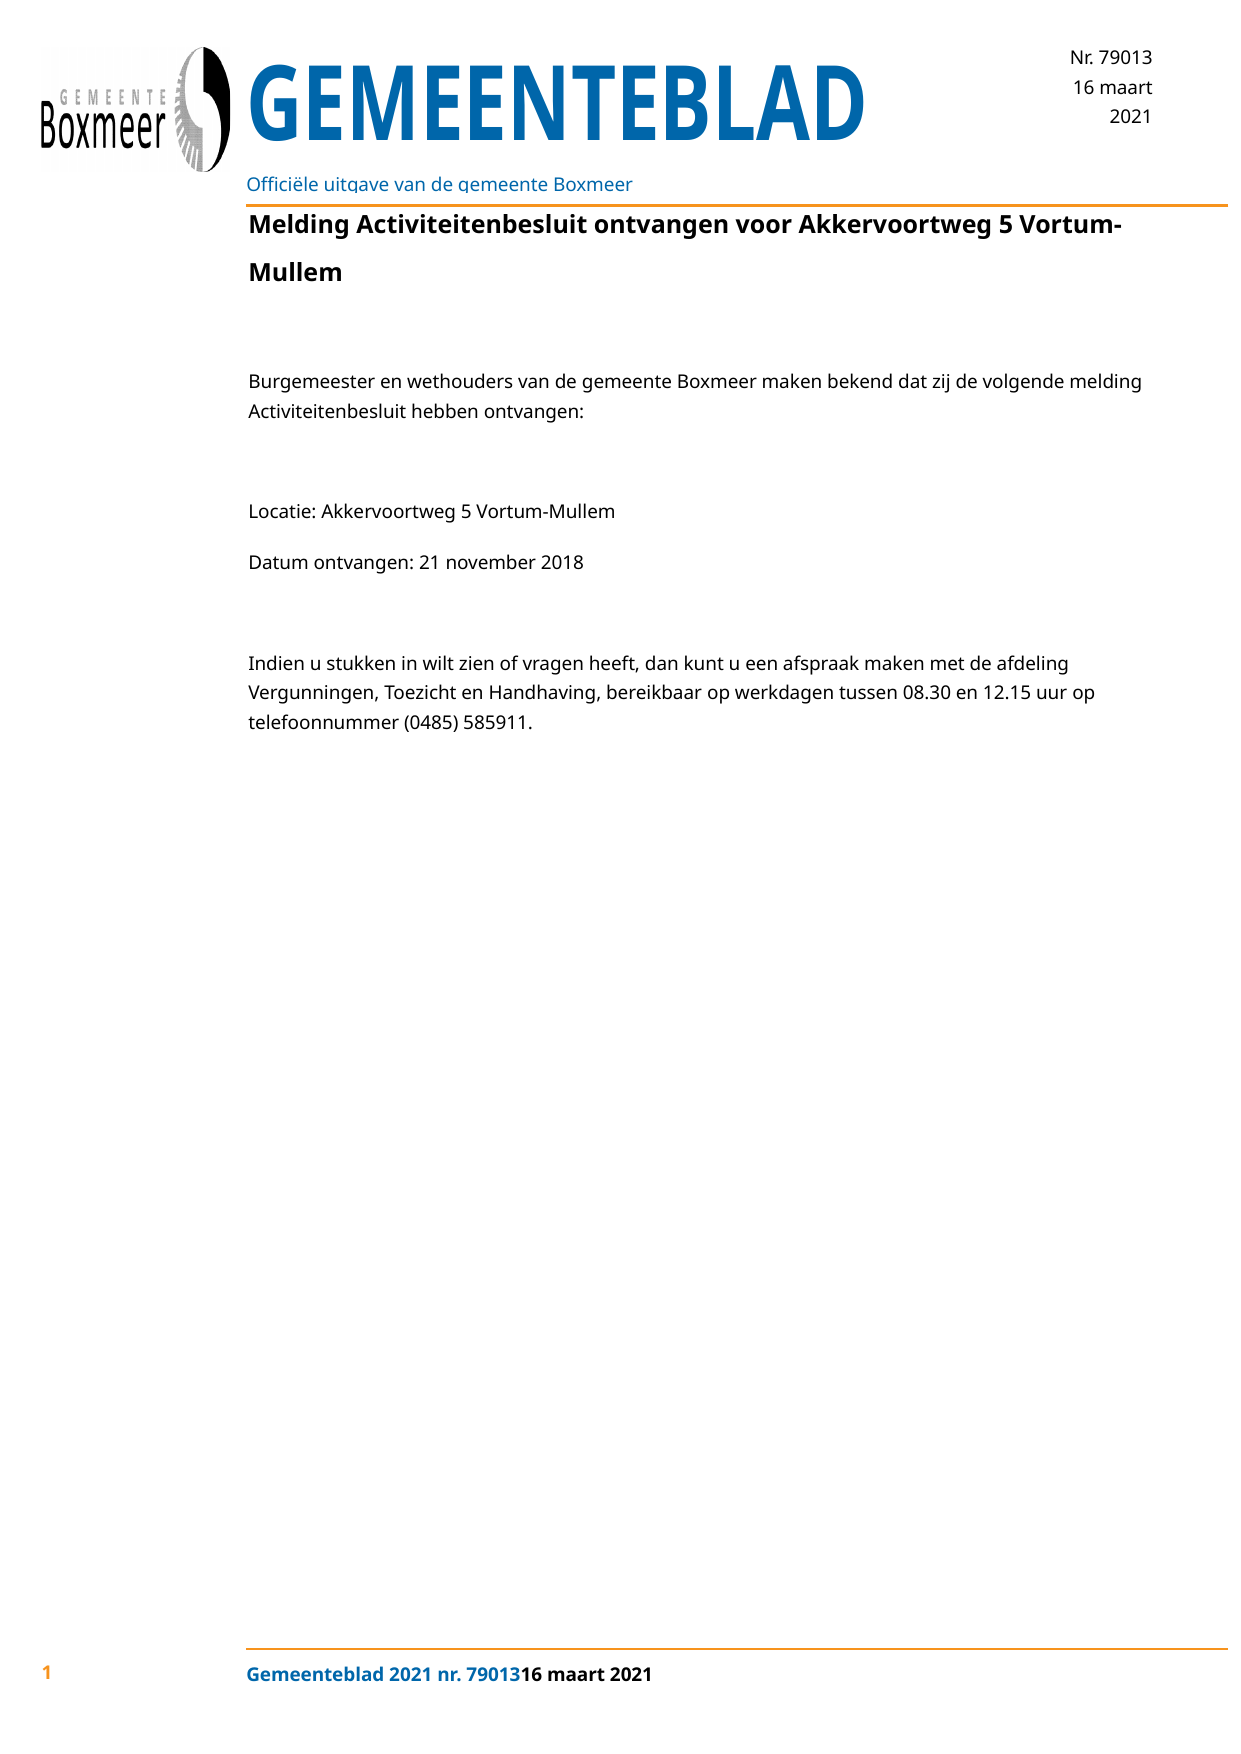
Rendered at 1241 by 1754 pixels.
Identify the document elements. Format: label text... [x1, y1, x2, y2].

picture [41, 47, 231, 172]
text Datum ontvangen: 21 november 2018 [248, 549, 1152, 575]
text Locatie: Akkervoortweg 5 Vortum-Mullem [248, 499, 1152, 524]
text Indien u stukken in wilt zien of vragen heeft, dan kunt u een afspraak maken met de afdeling Vergunningen, Toezicht en Handhaving, bereikbaar op werkdagen tussen 08.30 en 12.15 uur op telefoonnummer (0485) 585911. [248, 650, 1152, 735]
text Burgemeester en wethouders van de gemeente Boxmeer maken bekend dat zij de volgende melding Activiteitenbesluit hebben ontvangen: [248, 368, 1152, 424]
text Melding Activiteitenbesluit ontvangen voor Akkervoortweg 5 Vortum-Mullem [248, 207, 1152, 288]
